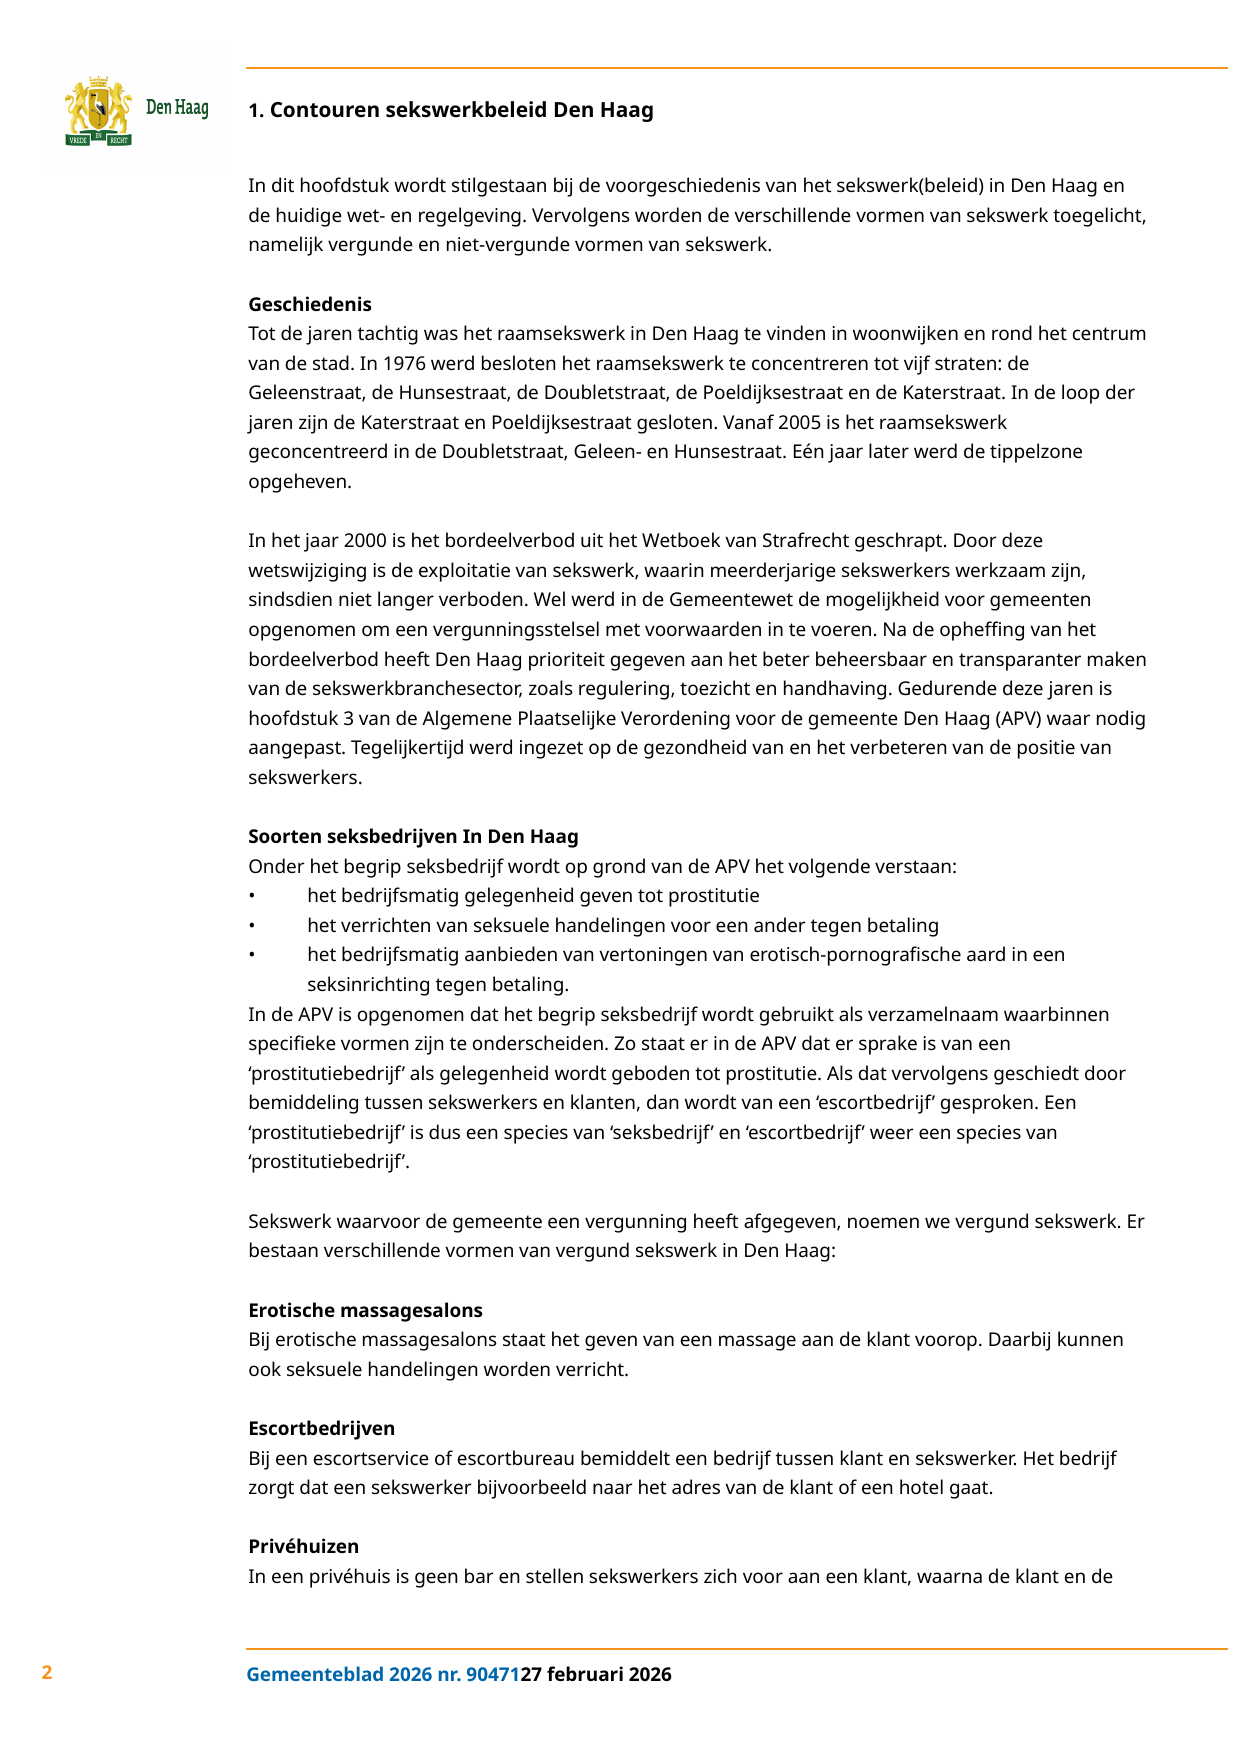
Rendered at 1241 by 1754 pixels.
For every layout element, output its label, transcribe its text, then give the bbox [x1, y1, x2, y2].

text 1. Contouren sekswerkbeleid Den Haag [248, 95, 1152, 123]
text Tot de jaren tachtig was het raamsekswerk in Den Haag te vinden in woonwijken en rond het centrum van de stad. In 1976 werd besloten het raamsekswerk te concentreren tot vijf straten: de Geleenstraat, de Hunsestraat, de Doubletstraat, de Poeldijksestraat en de Katerstraat. In de loop der jaren zijn de Katerstraat en Poeldijksestraat gesloten. Vanaf 2005 is het raamsekswerk geconcentreerd in de Doubletstraat, Geleen- en Hunsestraat. Eén jaar later werd de tippelzone opgeheven. [248, 320, 1152, 494]
picture [41, 47, 231, 172]
list het bedrijfsmatig aanbieden van vertoningen van erotisch-pornografische aard in een seksinrichting tegen betaling. [248, 942, 1152, 997]
list het verrichten van seksuele handelingen voor een ander tegen betaling [248, 912, 1152, 938]
text In dit hoofdstuk wordt stilgestaan bij de voorgeschiedenis van het sekswerk(beleid) in Den Haag en de huidige wet- en regelgeving. Vervolgens worden de verschillende vormen van sekswerk toegelicht, namelijk vergunde en niet-vergunde vormen van sekswerk. [248, 172, 1152, 257]
text In het jaar 2000 is het bordeelverbod uit het Wetboek van Strafrecht geschrapt. Door deze wetswijziging is de exploitatie van sekswerk, waarin meerderjarige sekswerkers werkzaam zijn, sindsdien niet langer verboden. Wel werd in de Gemeentewet de mogelijkheid voor gemeenten opgenomen om een vergunningsstelsel met voorwaarden in te voeren. Na de opheffing van het bordeelverbod heeft Den Haag prioriteit gegeven aan het beter beheersbaar en transparanter maken van de sekswerkbranchesector, zoals regulering, toezicht en handhaving. Gedurende deze jaren is hoofdstuk 3 van de Algemene Plaatselijke Verordening voor de gemeente Den Haag (APV) waar nodig aangepast. Tegelijkertijd werd ingezet op de gezondheid van en het verbeteren van de positie van sekswerkers. [248, 527, 1152, 790]
text Onder het begrip seksbedrijf wordt op grond van de APV het volgende verstaan: [248, 853, 1152, 879]
text In de APV is opgenomen dat het begrip seksbedrijf wordt gebruikt als verzamelnaam waarbinnen specifieke vormen zijn te onderscheiden. Zo staat er in de APV dat er sprake is van een ‘prostitutiebedrijf’ als gelegenheid wordt geboden tot prostitutie. Als dat vervolgens geschiedt door bemiddeling tussen sekswerkers en klanten, dan wordt van een ‘escortbedrijf’ gesproken. Een ‘prostitutiebedrijf’ is dus een species van ‘seksbedrijf’ en ‘escortbedrijf’ weer een species van ‘prostitutiebedrijf’. [248, 1001, 1152, 1174]
text Geschiedenis [248, 291, 1152, 317]
list het bedrijfsmatig gelegenheid geven tot prostitutie [248, 882, 1152, 908]
table_header Sekswerk waarvoor de gemeente een vergunning heeft afgegeven, noemen we vergund sekswerk. Er bestaan verschillende vormen van vergund sekswerk in Den Haag: Erotische massagesalons Bij erotische massagesalons staat het geven van een massage aan de klant voorop. Daarbij kunnen ook seksuele handelingen worden verricht. Escortbedrijven Bij een escortservice of escortbureau bemiddelt een bedrijf tussen klant en sekswerker. Het bedrijf zorgt dat een sekswerker bijvoorbeeld naar het adres van de klant of een hotel gaat. Privéhuizen In een privéhuis is geen bar en stellen sekswerkers zich voor aan een klant, waarna de klant en de [248, 1208, 1152, 1589]
text Soorten seksbedrijven In Den Haag [248, 823, 1152, 849]
